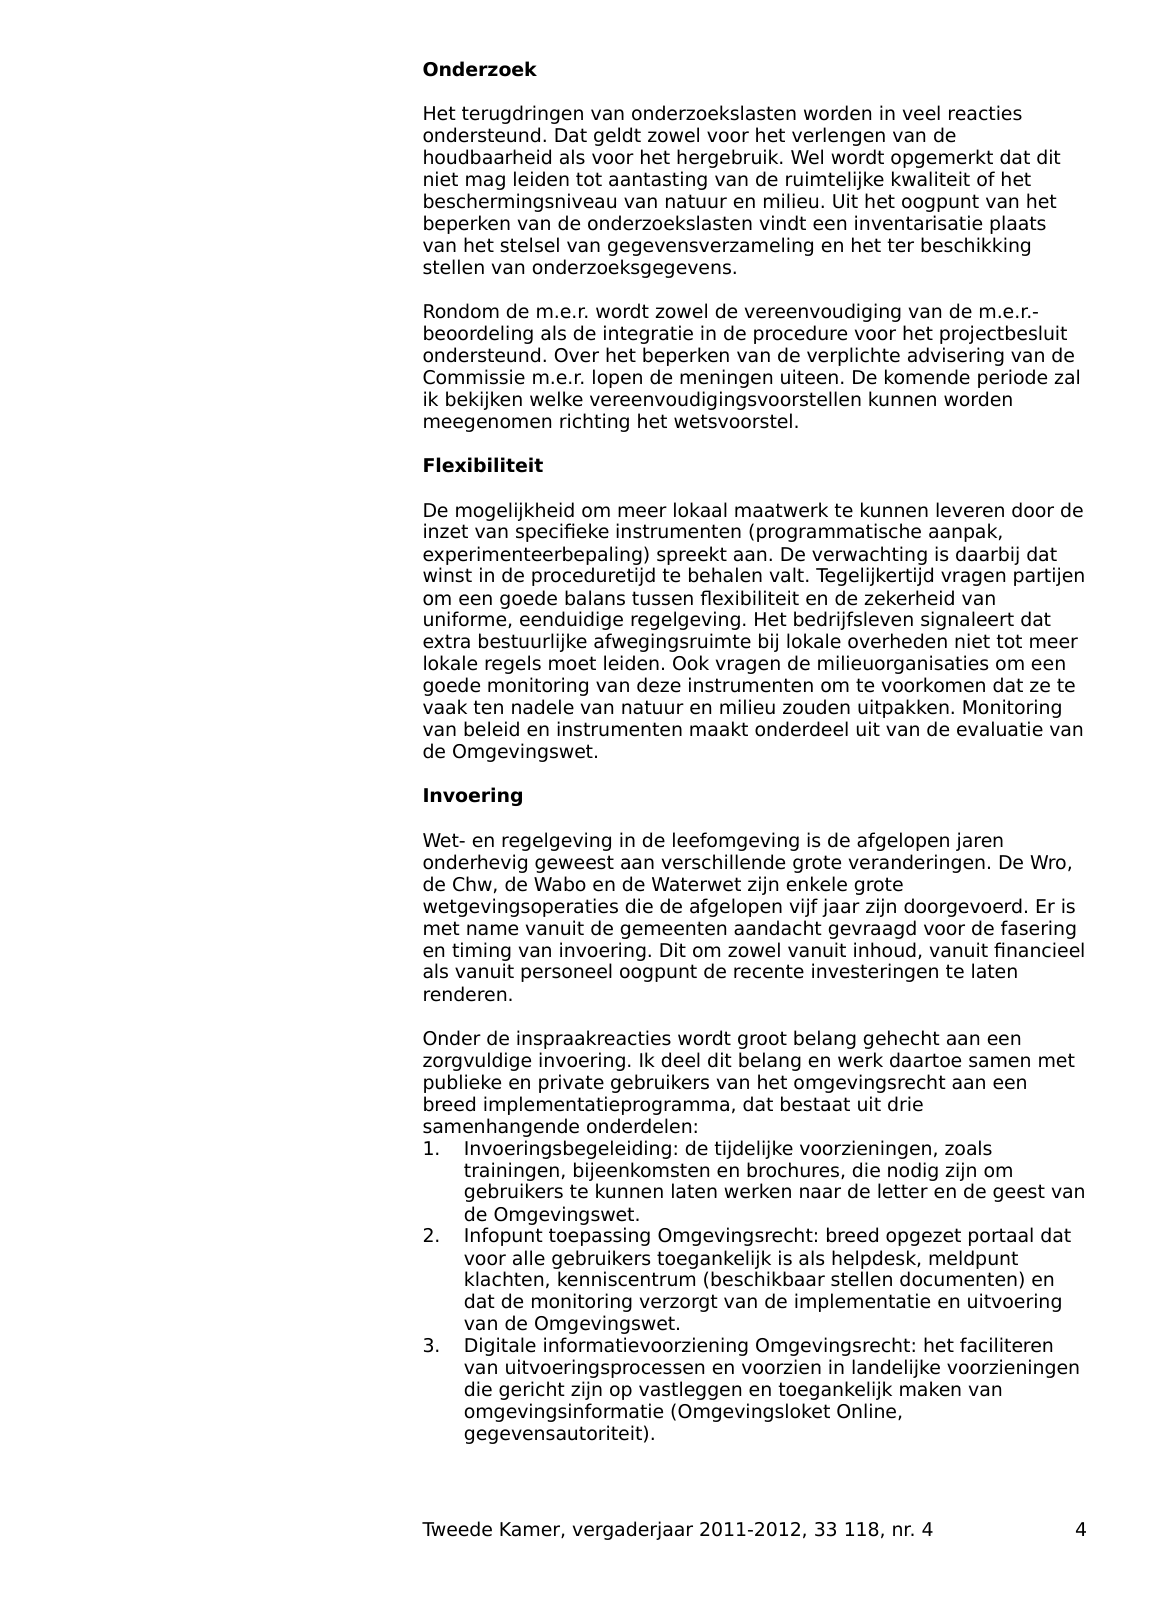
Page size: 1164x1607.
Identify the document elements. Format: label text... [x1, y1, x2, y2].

text Wet- en regelgeving in de leefomgeving is de afgelopen jaren onderhevig geweest aan verschillende grote veranderingen. De Wro, de Chw, de Wabo en de Waterwet zijn enkele grote wetgevingsoperaties die de afgelopen vijf jaar zijn doorgevoerd. Er is met name vanuit de gemeenten aandacht gevraagd voor de fasering en timing van invoering. Dit om zowel vanuit inhoud, vanuit financieel als vanuit personeel oogpunt de recente investeringen te laten renderen. [422, 829, 1087, 1005]
text De mogelijkheid om meer lokaal maatwerk te kunnen leveren door de inzet van specifieke instrumenten (programmatische aanpak, experimenteerbepaling) spreekt aan. De verwachting is daarbij dat winst in de proceduretijd te behalen valt. Tegelijkertijd vragen partijen om een goede balans tussen flexibiliteit en de zekerheid van uniforme, eenduidige regelgeving. Het bedrijfsleven signaleert dat extra bestuurlijke afwegingsruimte bij lokale overheden niet tot meer lokale regels moet leiden. Ook vragen de milieuorganisaties om een goede monitoring van deze instrumenten om te voorkomen dat ze te vaak ten nadele van natuur en milieu zouden uitpakken. Monitoring van beleid en instrumenten maakt onderdeel uit van de evaluatie van de Omgevingswet. [422, 499, 1087, 763]
text Het terugdringen van onderzoekslasten worden in veel reacties ondersteund. Dat geldt zowel voor het verlengen van de houdbaarheid als voor het hergebruik. Wel wordt opgemerkt dat dit niet mag leiden tot aantasting van de ruimtelijke kwaliteit of het beschermingsniveau van natuur en milieu. Uit het oogpunt van het beperken van de onderzoekslasten vindt een inventarisatie plaats van het stelsel van gegevensverzameling en het ter beschikking stellen van onderzoeksgegevens. [422, 103, 1087, 279]
text 2. Infopunt toepassing Omgevingsrecht: breed opgezet portaal dat voor alle gebruikers toegankelijk is als helpdesk, meldpunt klachten, kenniscentrum (beschikbaar stellen documenten) en dat de monitoring verzorgt van de implementatie en uitvoering van de Omgevingswet. [422, 1225, 1087, 1335]
subtitle Onderzoek [422, 59, 1087, 81]
subtitle Invoering [422, 785, 1087, 807]
text Rondom de m.e.r. wordt zowel de vereenvoudiging van de m.e.r.-beoordeling als de integratie in de procedure voor het projectbesluit ondersteund. Over het beperken van de verplichte advisering van de Commissie m.e.r. lopen de meningen uiteen. De komende periode zal ik bekijken welke vereenvoudigingsvoorstellen kunnen worden meegenomen richting het wetsvoorstel. [422, 301, 1087, 433]
text 3. Digitale informatievoorziening Omgevingsrecht: het faciliteren van uitvoeringsprocessen en voorzien in landelijke voorzieningen die gericht zijn op vastleggen en toegankelijk maken van omgevingsinformatie (Omgevingsloket Online, gegevensautoriteit). [422, 1335, 1087, 1445]
subtitle Flexibiliteit [422, 455, 1087, 477]
text 1. Invoeringsbegeleiding: de tijdelijke voorzieningen, zoals trainingen, bijeenkomsten en brochures, die nodig zijn om gebruikers te kunnen laten werken naar de letter en de geest van de Omgevingswet. [422, 1137, 1087, 1225]
text Onder de inspraakreacties wordt groot belang gehecht aan een zorgvuldige invoering. Ik deel dit belang en werk daartoe samen met publieke en private gebruikers van het omgevingsrecht aan een breed implementatieprogramma, dat bestaat uit drie samenhangende onderdelen: [422, 1028, 1087, 1137]
